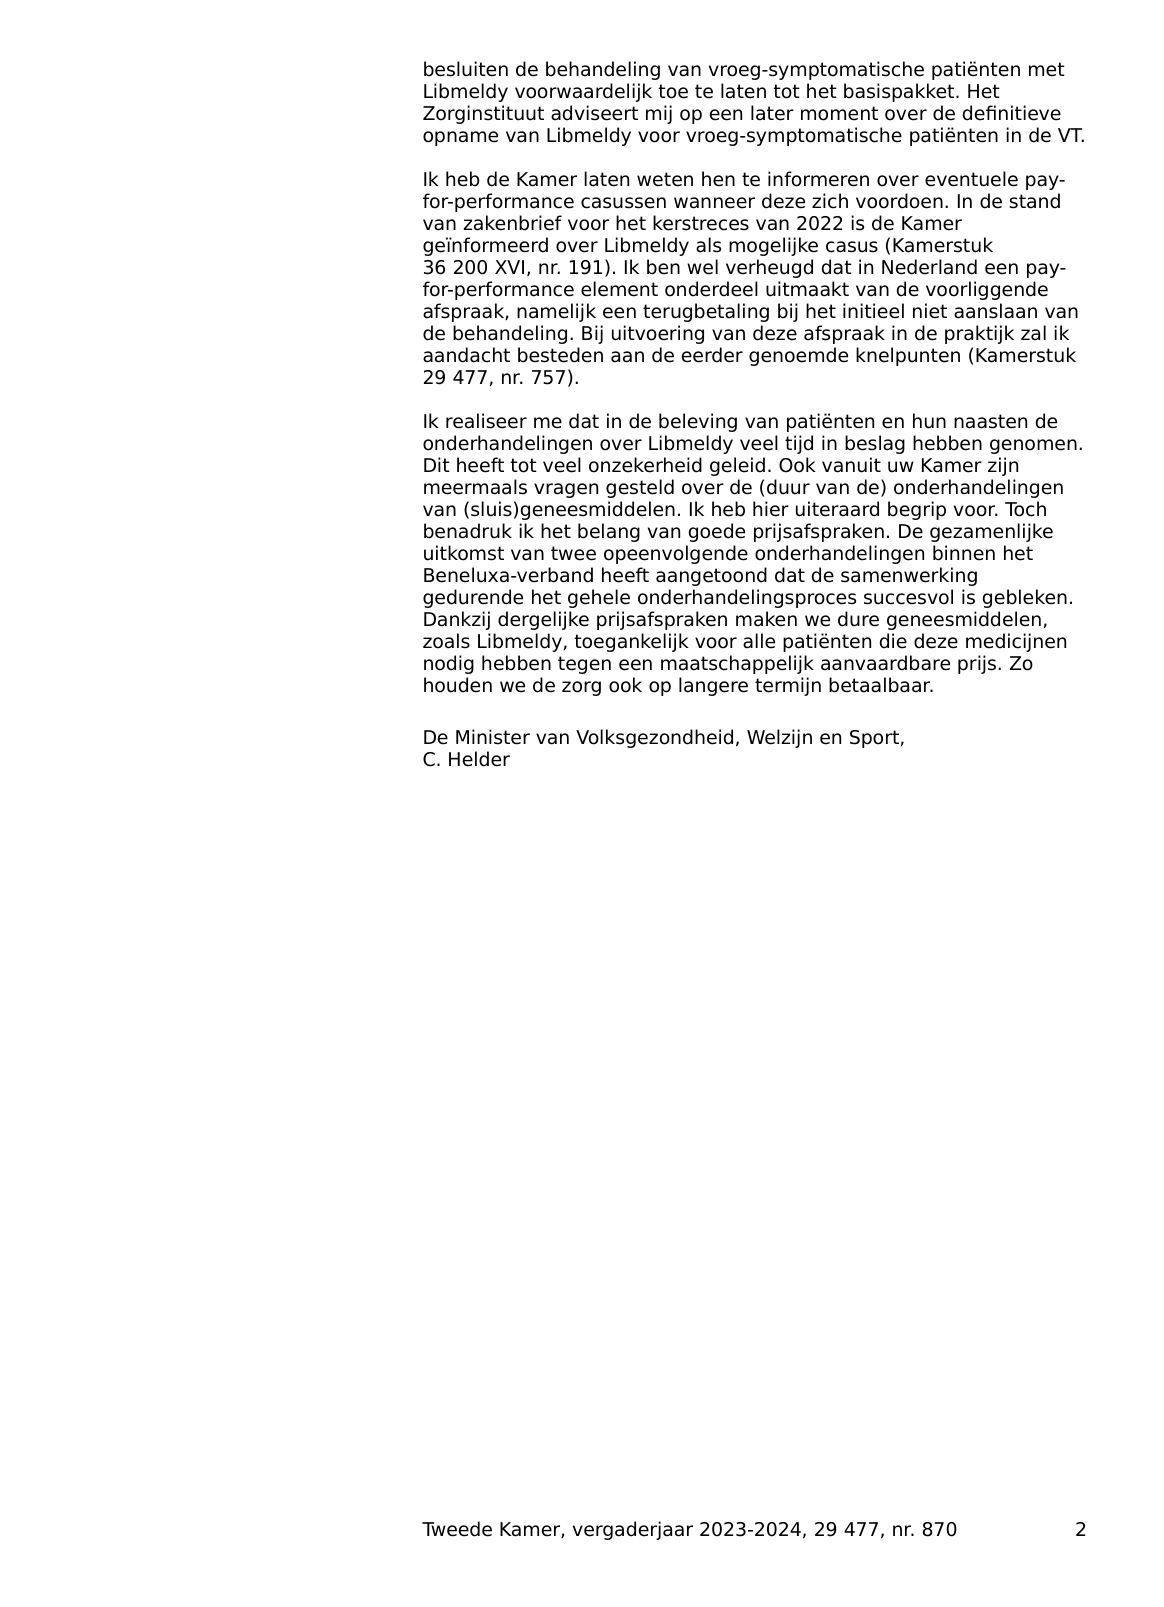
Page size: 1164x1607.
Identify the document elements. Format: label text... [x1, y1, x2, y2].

text Ik heb de Kamer laten weten hen te informeren over eventuele pay-for-performance casussen wanneer deze zich voordoen. In de stand van zakenbrief voor het kerstreces van 2022 is de Kamer geïnformeerd over Libmeldy als mogelijke casus (Kamerstuk 36 200 XVI, nr. 191). Ik ben wel verheugd dat in Nederland een pay-for-performance element onderdeel uitmaakt van de voorliggende afspraak, namelijk een terugbetaling bij het initieel niet aanslaan van de behandeling. Bij uitvoering van deze afspraak in de praktijk zal ik aandacht besteden aan de eerder genoemde knelpunten (Kamerstuk 29 477, nr. 757). [422, 169, 1087, 389]
text Ik realiseer me dat in de beleving van patiënten en hun naasten de onderhandelingen over Libmeldy veel tijd in beslag hebben genomen. Dit heeft tot veel onzekerheid geleid. Ook vanuit uw Kamer zijn meermaals vragen gesteld over de (duur van de) onderhandelingen van (sluis)geneesmiddelen. Ik heb hier uiteraard begrip voor. Toch benadruk ik het belang van goede prijsafspraken. De gezamenlijke uitkomst van twee opeenvolgende onderhandelingen binnen het Beneluxa-verband heeft aangetoond dat de samenwerking gedurende het gehele onderhandelingsproces succesvol is gebleken. Dankzij dergelijke prijsafspraken maken we dure geneesmiddelen, zoals Libmeldy, toegankelijk voor alle patiënten die deze medicijnen nodig hebben tegen een maatschappelijk aanvaardbare prijs. Zo houden we de zorg ook op langere termijn betaalbaar. [422, 411, 1087, 697]
text De Minister van Volksgezondheid, Welzijn en Sport, C. Helder [422, 727, 1087, 771]
text besluiten de behandeling van vroeg-symptomatische patiënten met Libmeldy voorwaardelijk toe te laten tot het basispakket. Het Zorginstituut adviseert mij op een later moment over de definitieve opname van Libmeldy voor vroeg-symptomatische patiënten in de VT. [422, 59, 1087, 147]
